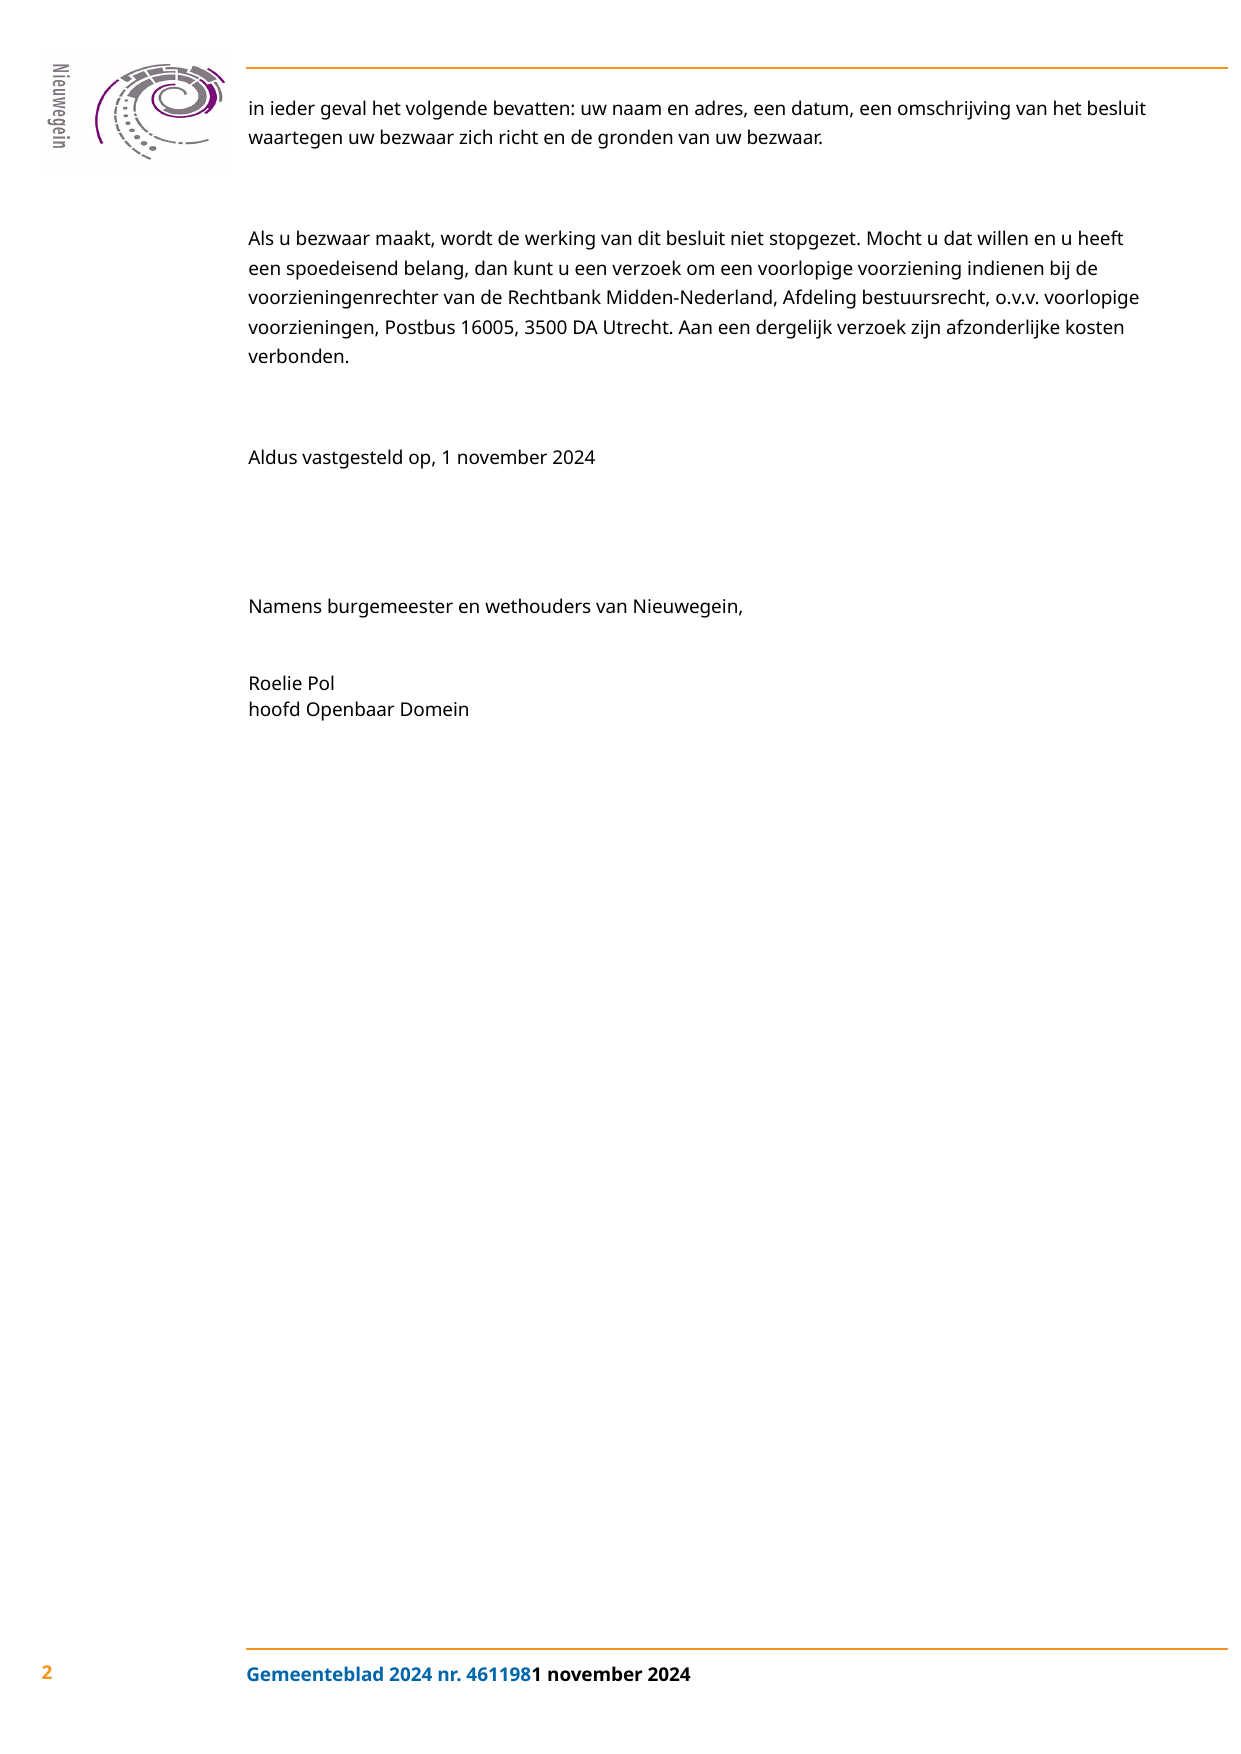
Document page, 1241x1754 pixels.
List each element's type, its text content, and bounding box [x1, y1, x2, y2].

text Roelie Pol [248, 670, 1152, 696]
text Als u bezwaar maakt, wordt de werking van dit besluit niet stopgezet. Mocht u dat willen en u heeft een spoedeisend belang, dan kunt u een verzoek om een voorlopige voorziening indienen bij de voorzieningenrechter van de Rechtbank Midden-Nederland, Afdeling bestuursrecht, o.v.v. voorlopige voorzieningen, Postbus 16005, 3500 DA Utrecht. Aan een dergelijk verzoek zijn afzonderlijke kosten verbonden. [248, 225, 1152, 369]
text Namens burgemeester en wethouders van Nieuwegein, [248, 593, 1152, 619]
text in ieder geval het volgende bevatten: uw naam en adres, een datum, een omschrijving van het besluit waartegen uw bezwaar zich richt en de gronden van uw bezwaar. [248, 95, 1152, 150]
picture [41, 47, 231, 172]
text hoofd Openbaar Domein [248, 696, 1152, 722]
text Aldus vastgesteld op, 1 november 2024 [248, 444, 1152, 470]
